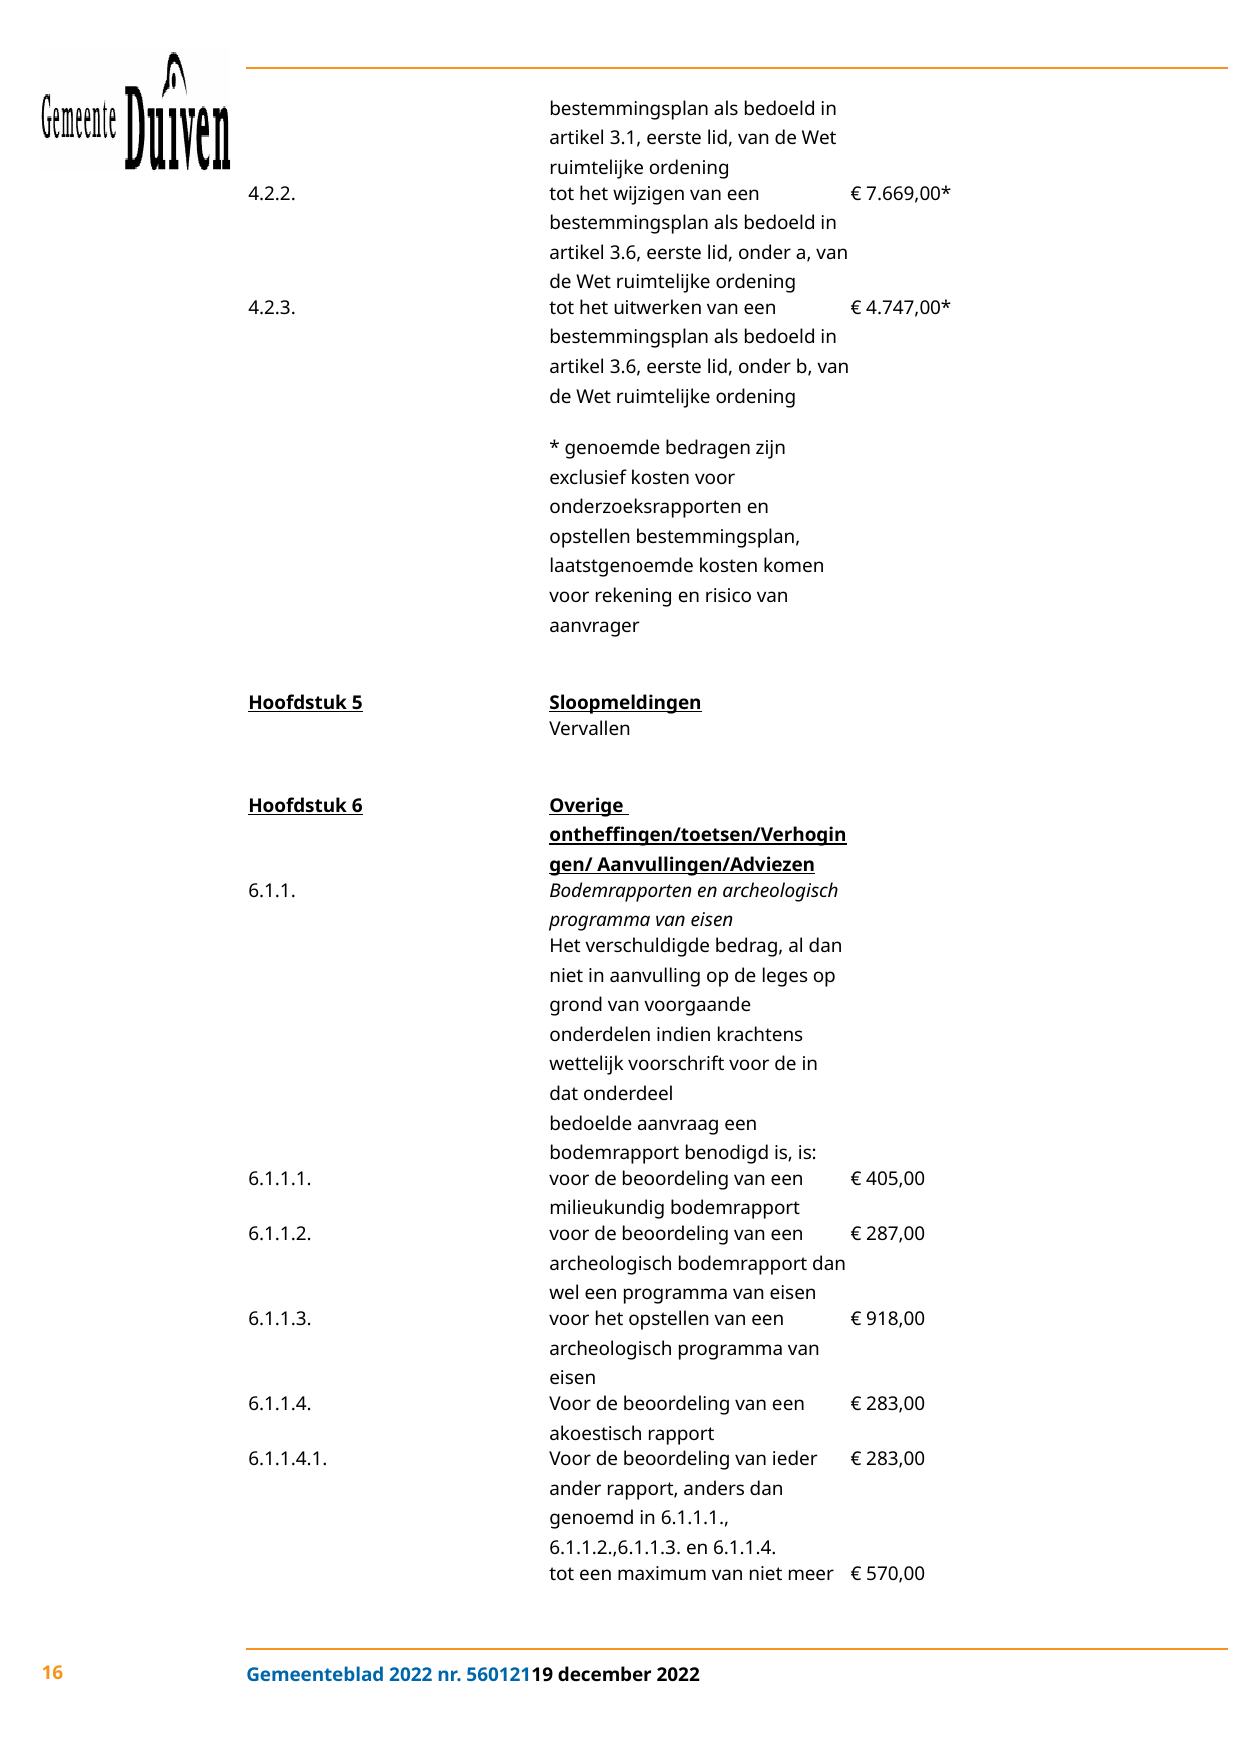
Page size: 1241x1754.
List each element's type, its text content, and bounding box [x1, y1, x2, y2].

table_cell [850, 638, 1152, 663]
picture [41, 47, 231, 172]
table_cell [248, 663, 549, 689]
table_cell [248, 932, 549, 1165]
table_cell Sloopmeldingen [549, 689, 850, 715]
table_cell [248, 434, 549, 638]
table_cell [248, 95, 549, 180]
table_cell [850, 663, 1152, 689]
table_cell [850, 877, 1152, 932]
table_cell tot het wijzigen van een bestemmingsplan als bedoeld in artikel 3.6, eerste lid, onder a, van de Wet ruimtelijke ordening [549, 180, 850, 294]
table_cell [850, 409, 1152, 434]
table_cell Hoofdstuk 6 [248, 792, 549, 877]
table_cell bestemmingsplan als bedoeld in artikel 3.1, eerste lid, van de Wet ruimtelijke ordening [549, 95, 850, 180]
table_cell voor de beoordeling van een milieukundig bodemrapport [549, 1165, 850, 1220]
table_cell Voor de beoordeling van ieder ander rapport, anders dan genoemd in 6.1.1.1., 6.1.1.2.,6.1.1.3. en 6.1.1.4. [549, 1445, 850, 1560]
table_cell 6.1.1.4. [248, 1390, 549, 1445]
table_cell 6.1.1. [248, 877, 549, 932]
table_cell [248, 1560, 549, 1586]
table_cell 4.2.3. [248, 294, 549, 409]
table_cell Overige ontheffingen/toetsen/Verhogingen/ Aanvullingen/Adviezen [549, 792, 850, 877]
table_cell voor de beoordeling van een archeologisch bodemrapport dan wel een programma van eisen [549, 1220, 850, 1305]
table_cell [248, 638, 549, 663]
table_cell € 283,00 [850, 1390, 1152, 1445]
table_cell tot het uitwerken van een bestemmingsplan als bedoeld in artikel 3.6, eerste lid, onder b, van de Wet ruimtelijke ordening [549, 294, 850, 409]
table_cell Het verschuldigde bedrag, al dan niet in aanvulling op de leges op grond van voorgaande onderdelen indien krachtens wettelijk voorschrift voor de in dat onderdeel bedoelde aanvraag een bodemrapport benodigd is, is: [549, 932, 850, 1165]
table_cell [248, 715, 549, 741]
table_cell 6.1.1.1. [248, 1165, 549, 1220]
table_cell voor het opstellen van een archeologisch programma van eisen [549, 1305, 850, 1390]
table_cell [850, 766, 1152, 792]
table_cell € 287,00 [850, 1220, 1152, 1305]
table_cell [549, 638, 850, 663]
table_cell * genoemde bedragen zijn exclusief kosten voor onderzoeksrapporten en opstellen bestemmingsplan, laatstgenoemde kosten komen voor rekening en risico van aanvrager [549, 434, 850, 638]
table_cell [850, 434, 1152, 638]
table_cell 6.1.1.2. [248, 1220, 549, 1305]
table_cell € 918,00 [850, 1305, 1152, 1390]
table_cell Voor de beoordeling van een akoestisch rapport [549, 1390, 850, 1445]
table_cell [248, 766, 549, 792]
table_cell [850, 95, 1152, 180]
table_cell [850, 741, 1152, 766]
table_cell [850, 792, 1152, 877]
table_cell € 283,00 [850, 1445, 1152, 1560]
table_cell [850, 932, 1152, 1165]
table_cell [549, 766, 850, 792]
table_cell tot een maximum van niet meer [549, 1560, 850, 1586]
table_cell 4.2.2. [248, 180, 549, 294]
table_cell [549, 741, 850, 766]
table_cell [248, 741, 549, 766]
table_cell [549, 409, 850, 434]
table_cell [850, 689, 1152, 715]
table_cell € 7.669,00* [850, 180, 1152, 294]
table_cell [248, 409, 549, 434]
table_cell [850, 715, 1152, 741]
table_cell [549, 663, 850, 689]
table_cell Hoofdstuk 5 [248, 689, 549, 715]
table_cell Vervallen [549, 715, 850, 741]
table_cell Bodemrapporten en archeologisch programma van eisen [549, 877, 850, 932]
table_cell € 405,00 [850, 1165, 1152, 1220]
table_cell 6.1.1.3. [248, 1305, 549, 1390]
table_cell € 570,00 [850, 1560, 1152, 1586]
table_cell € 4.747,00* [850, 294, 1152, 409]
table_cell 6.1.1.4.1. [248, 1445, 549, 1560]
